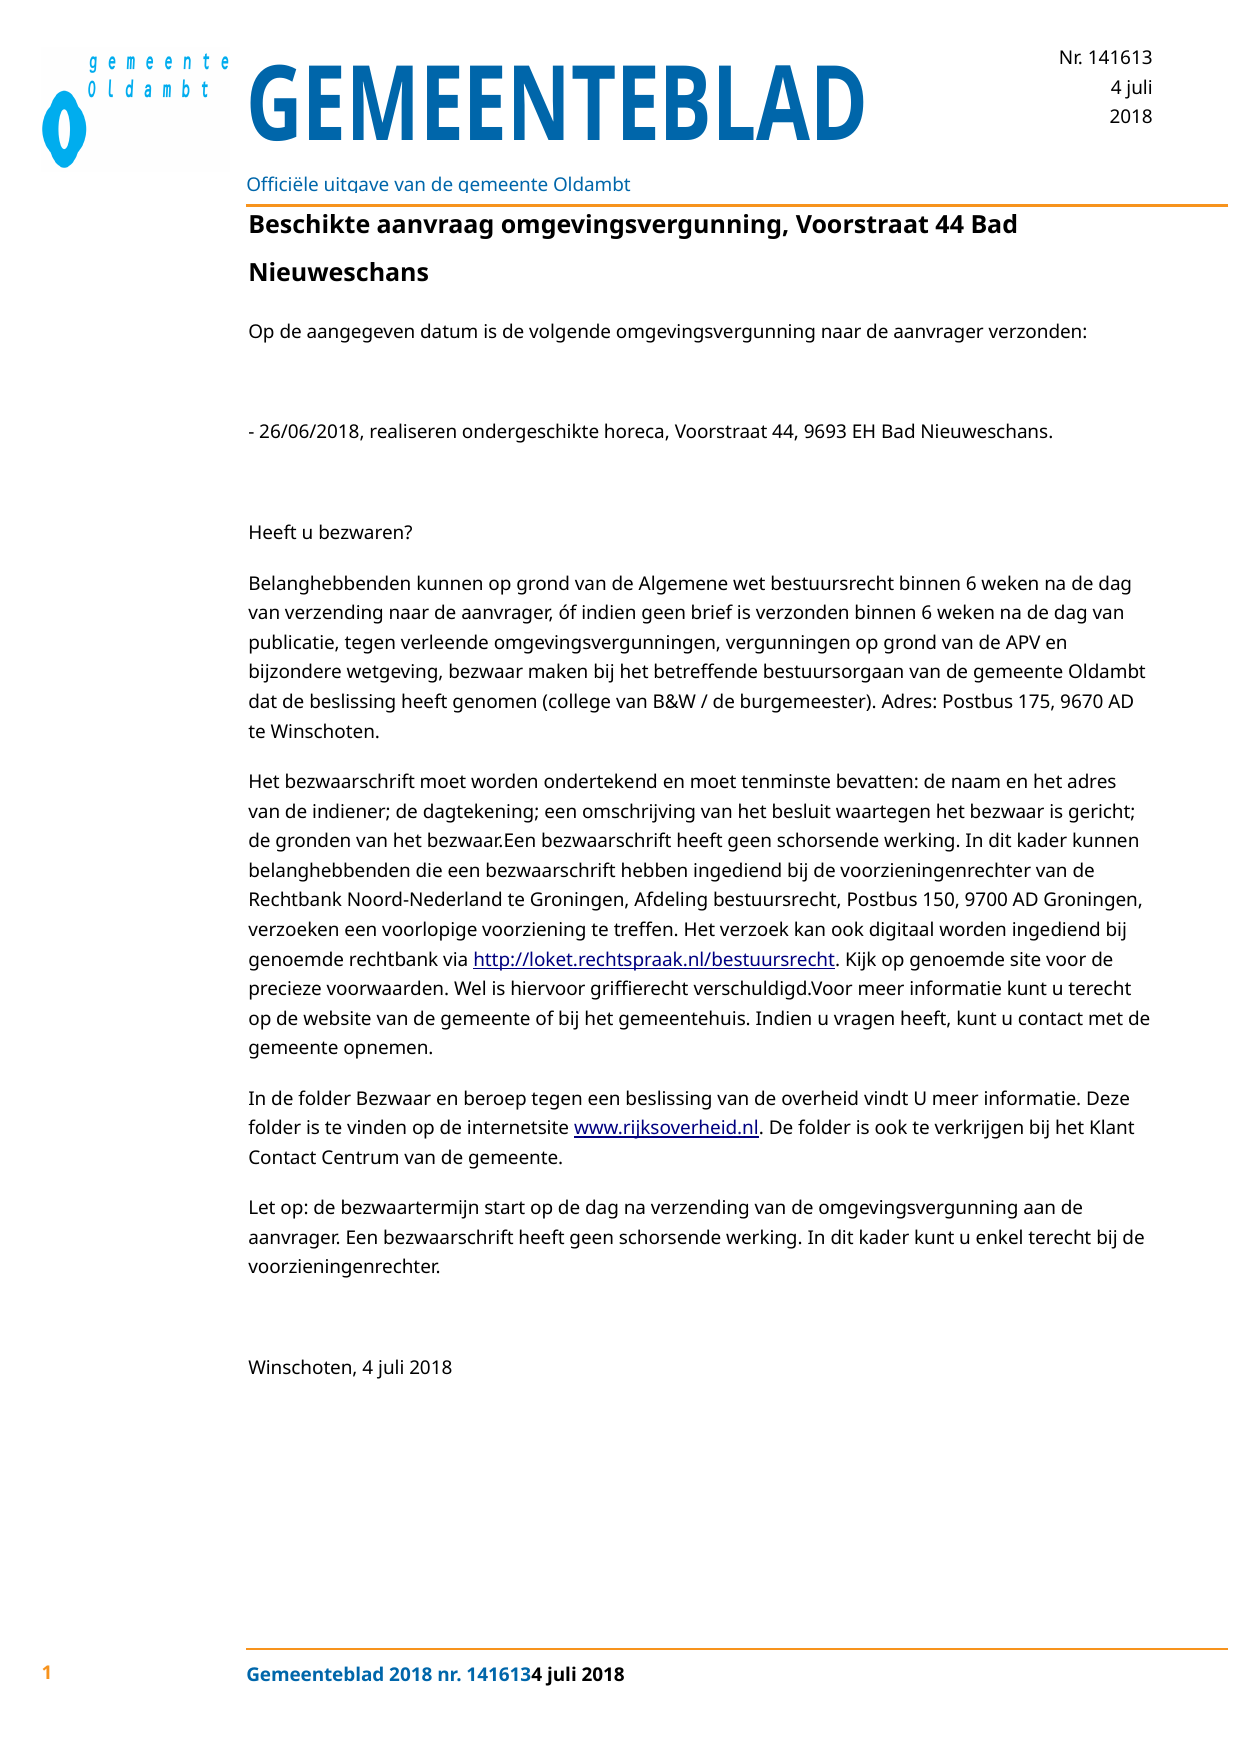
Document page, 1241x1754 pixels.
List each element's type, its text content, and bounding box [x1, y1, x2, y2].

text - 26/06/2018, realiseren ondergeschikte horeca, Voorstraat 44, 9693 EH Bad Nieuweschans. [248, 419, 1152, 444]
picture [41, 47, 231, 172]
text Op de aangegeven datum is de volgende omgevingsvergunning naar de aanvrager verzonden: [248, 318, 1152, 344]
text Beschikte aanvraag omgevingsvergunning, Voorstraat 44 Bad Nieuweschans [248, 207, 1152, 288]
text Belanghebbenden kunnen op grond van de Algemene wet bestuursrecht binnen 6 weken na de dag van verzending naar de aanvrager, óf indien geen brief is verzonden binnen 6 weken na de dag van publicatie, tegen verleende omgevingsvergunningen, vergunningen op grond van de APV en bijzondere wetgeving, bezwaar maken bij het betreffende bestuursorgaan van de gemeente Oldambt dat de beslissing heeft genomen (college van B&W / de burgemeester). Adres: Postbus 175, 9670 AD te Winschoten. [248, 570, 1152, 744]
text Heeft u bezwaren? [248, 519, 1152, 545]
text In de folder Bezwaar en beroep tegen een beslissing van de overheid vindt U meer informatie. Deze folder is te vinden op de internetsite www.rijksoverheid.nl. De folder is ook te verkrijgen bij het Klant Contact Centrum van de gemeente. [248, 1085, 1152, 1170]
text Winschoten, 4 juli 2018 [248, 1354, 1152, 1380]
text Let op: de bezwaartermijn start op de dag na verzending van de omgevingsvergunning aan de aanvrager. Een bezwaarschrift heeft geen schorsende werking. In dit kader kunt u enkel terecht bij de voorzieningenrechter. [248, 1194, 1152, 1279]
text Het bezwaarschrift moet worden ondertekend en moet tenminste bevatten: de naam en het adres van de indiener; de dagtekening; een omschrijving van het besluit waartegen het bezwaar is gericht; de gronden van het bezwaar.Een bezwaarschrift heeft geen schorsende werking. In dit kader kunnen belanghebbenden die een bezwaarschrift hebben ingediend bij de voorzieningenrechter van de Rechtbank Noord-Nederland te Groningen, Afdeling bestuursrecht, Postbus 150, 9700 AD Groningen, verzoeken een voorlopige voorziening te treffen. Het verzoek kan ook digitaal worden ingediend bij genoemde rechtbank via http://loket.rechtspraak.nl/bestuursrecht. Kijk op genoemde site voor de precieze voorwaarden. Wel is hiervoor griffierecht verschuldigd.Voor meer informatie kunt u terecht op de website van de gemeente of bij het gemeentehuis. Indien u vragen heeft, kunt u contact met de gemeente opnemen. [248, 768, 1152, 1060]
